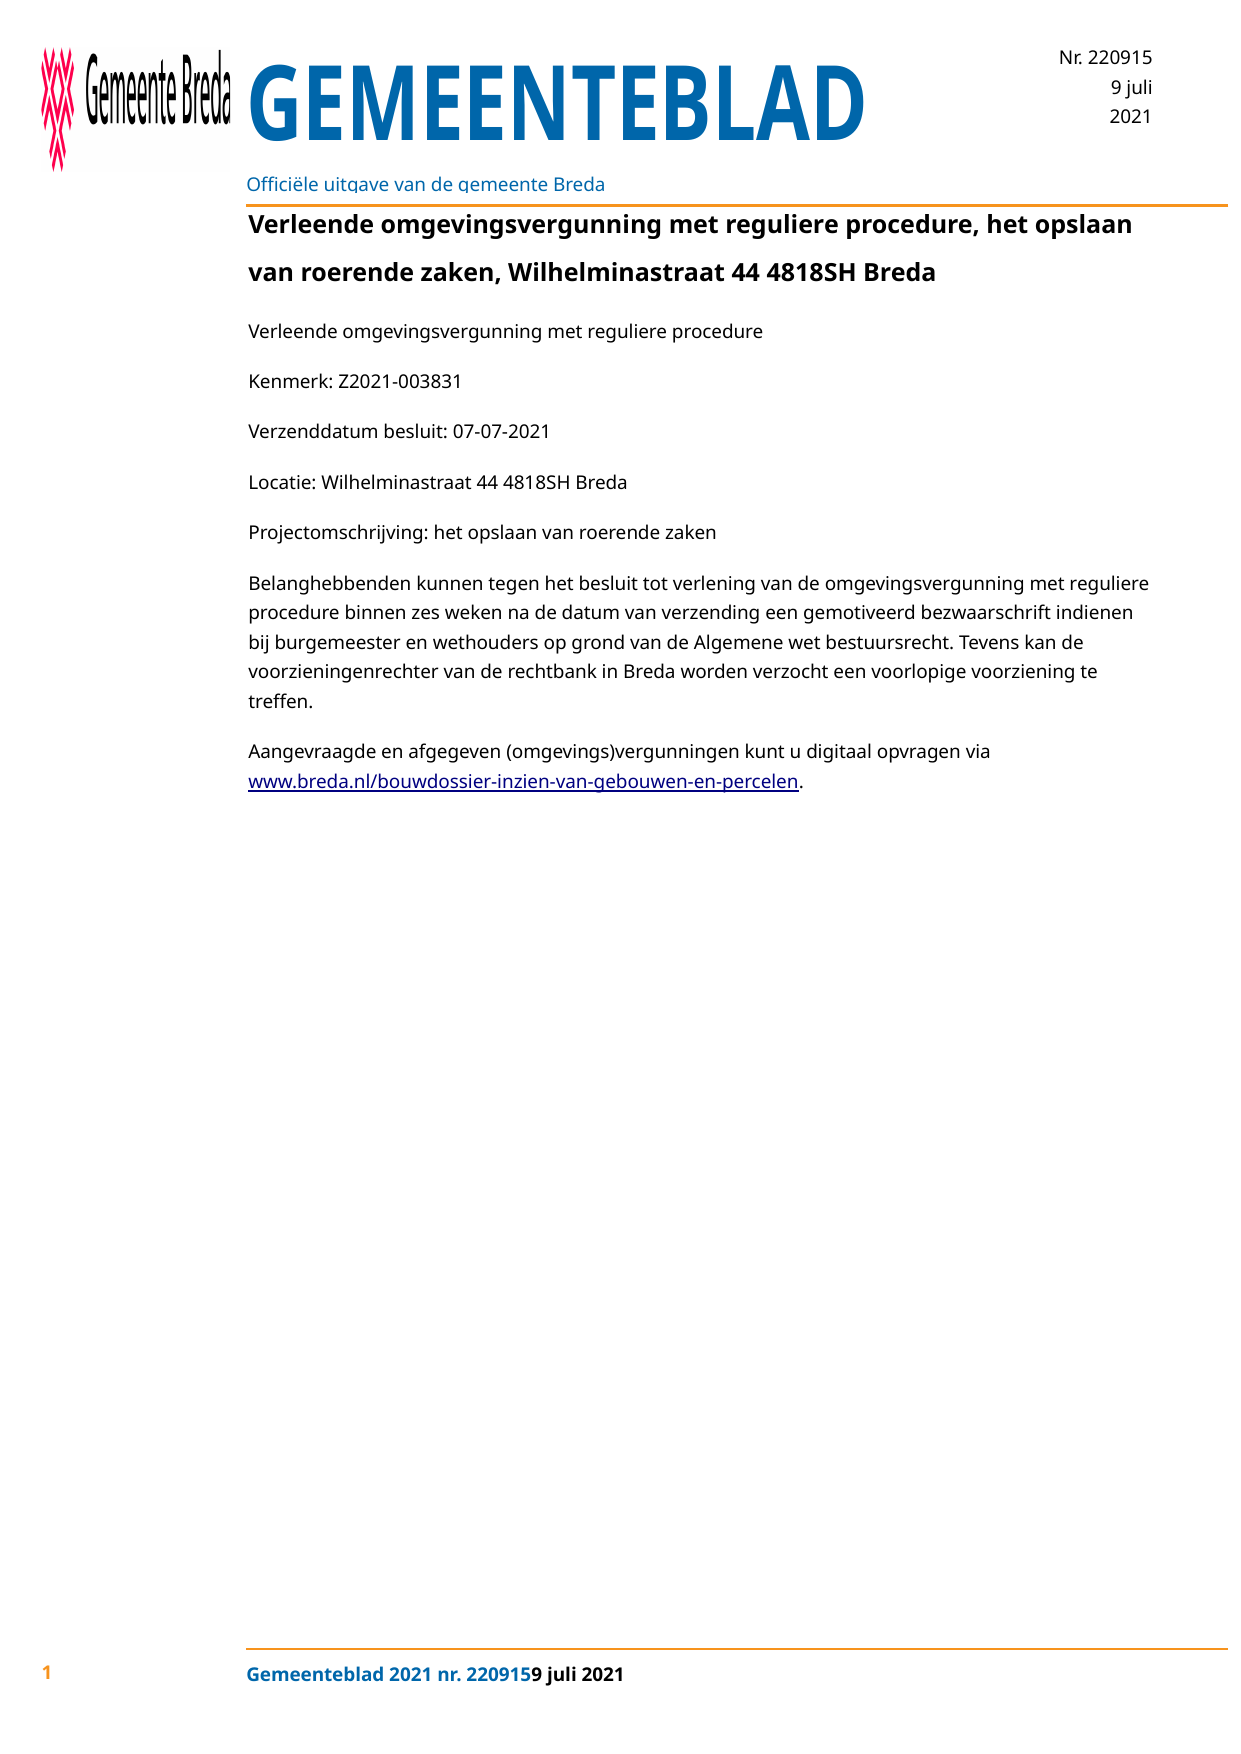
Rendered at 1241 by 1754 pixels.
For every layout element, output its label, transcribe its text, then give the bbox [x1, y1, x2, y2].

picture [41, 47, 231, 172]
text Verzenddatum besluit: 07-07-2021 [248, 419, 1152, 444]
text Belanghebbenden kunnen tegen het besluit tot verlening van de omgevingsvergunning met reguliere procedure binnen zes weken na de datum van verzending een gemotiveerd bezwaarschrift indienen bij burgemeester en wethouders op grond van de Algemene wet bestuursrecht. Tevens kan de voorzieningenrechter van de rechtbank in Breda worden verzocht een voorlopige voorziening te treffen. [248, 570, 1152, 714]
text Aangevraagde en afgegeven (omgevings)vergunningen kunt u digitaal opvragen via www.breda.nl/bouwdossier-inzien-van-gebouwen-en-percelen. [248, 739, 1152, 794]
text Projectomschrijving: het opslaan van roerende zaken [248, 519, 1152, 545]
text Verleende omgevingsvergunning met reguliere procedure [248, 318, 1152, 344]
text Locatie: Wilhelminastraat 44 4818SH Breda [248, 469, 1152, 495]
text Kenmerk: Z2021-003831 [248, 368, 1152, 394]
text Verleende omgevingsvergunning met reguliere procedure, het opslaan van roerende zaken, Wilhelminastraat 44 4818SH Breda [248, 207, 1152, 288]
